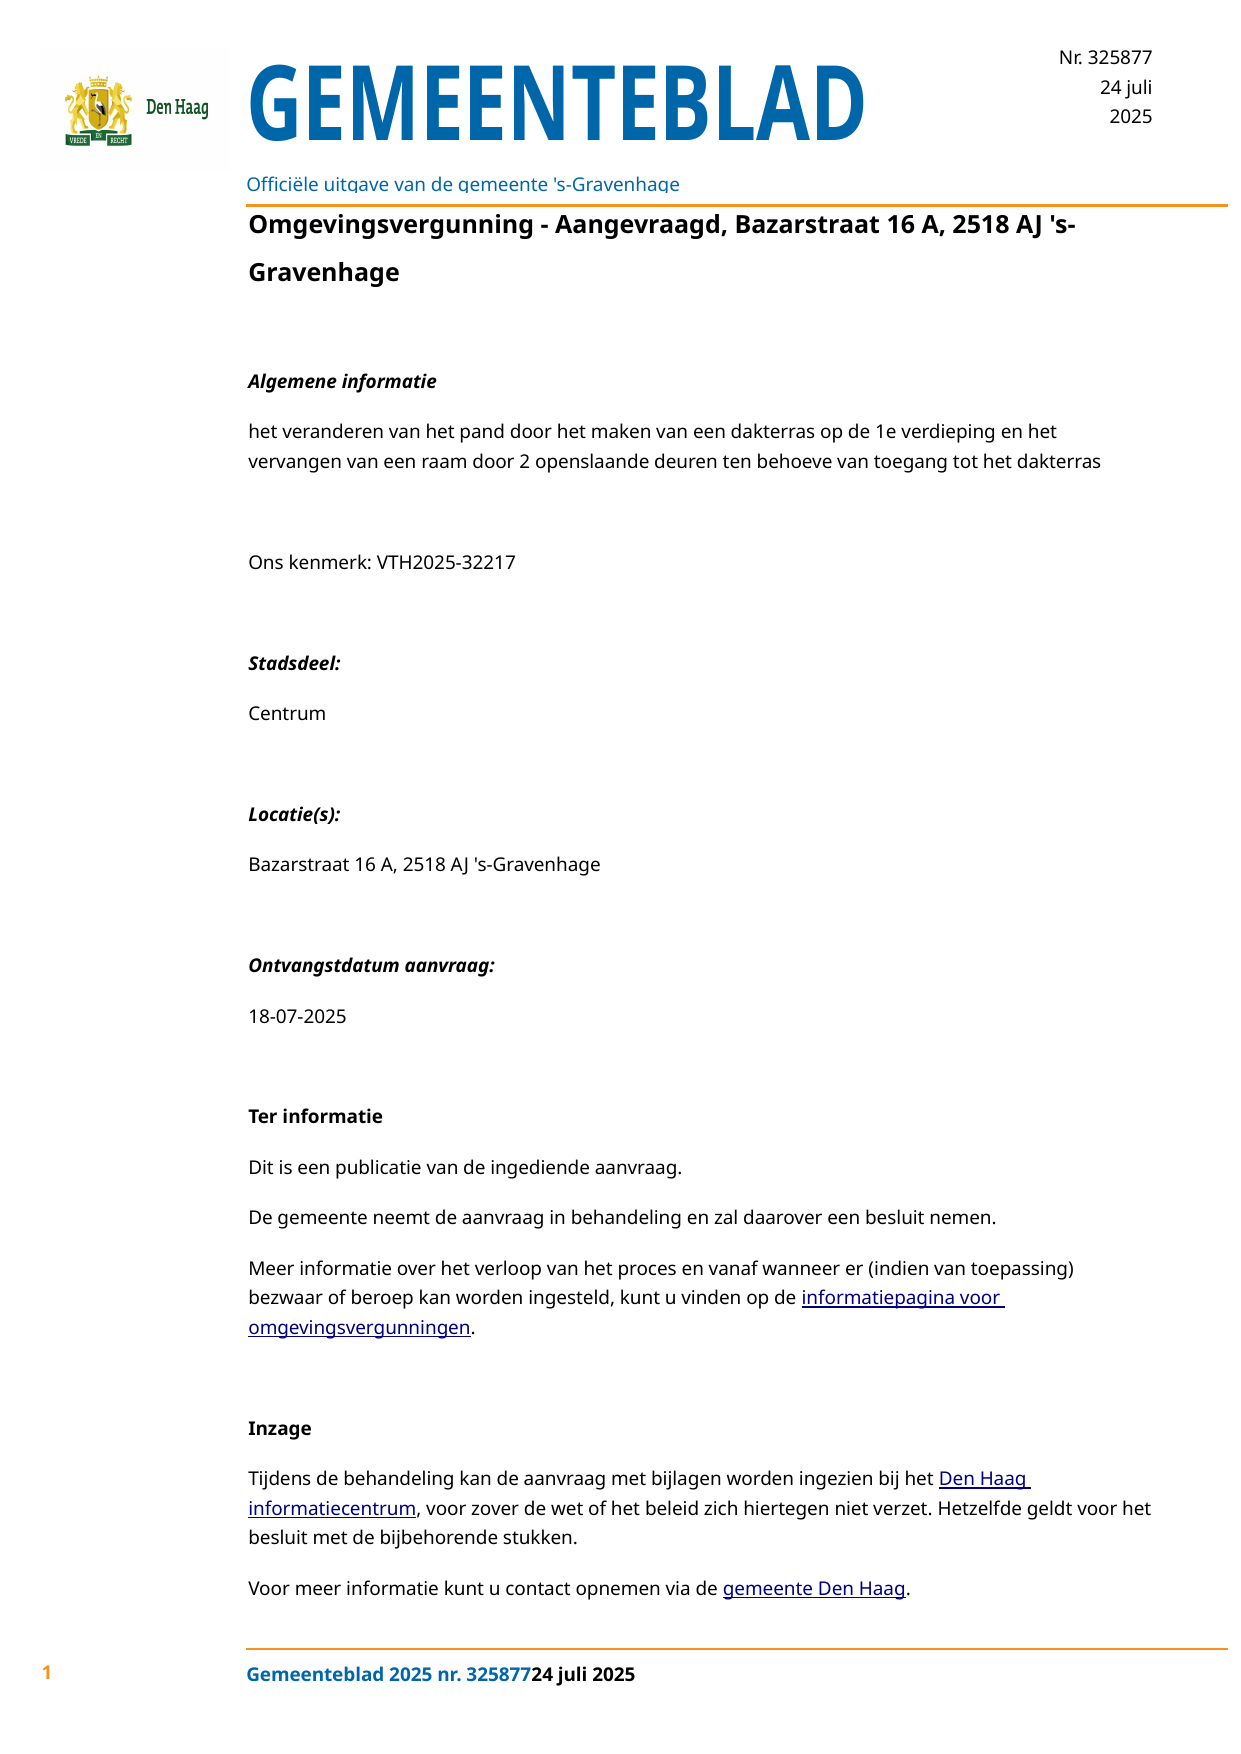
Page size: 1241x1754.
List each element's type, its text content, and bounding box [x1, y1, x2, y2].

text Ons kenmerk: VTH2025-32217 [248, 549, 1152, 575]
text Dit is een publicatie van de ingediende aanvraag. [248, 1154, 1152, 1180]
text Locatie(s): [248, 801, 1152, 827]
text Ontvangstdatum aanvraag: [248, 952, 1152, 978]
picture [41, 47, 231, 172]
text De gemeente neemt de aanvraag in behandeling en zal daarover een besluit nemen. [248, 1204, 1152, 1230]
text Meer informatie over het verloop van het proces en vanaf wanneer er (indien van toepassing) bezwaar of beroep kan worden ingesteld, kunt u vinden op de informatiepagina voor omgevingsvergunningen. [248, 1255, 1152, 1340]
text Voor meer informatie kunt u contact opnemen via de gemeente Den Haag. [248, 1575, 1152, 1601]
text Centrum [248, 700, 1152, 726]
text Omgevingsvergunning - Aangevraagd, Bazarstraat 16 A, 2518 AJ 's-Gravenhage [248, 207, 1152, 288]
text het veranderen van het pand door het maken van een dakterras op de 1e verdieping en het vervangen van een raam door 2 openslaande deuren ten behoeve van toegang tot het dakterras [248, 419, 1152, 474]
text Algemene informatie [248, 368, 1152, 394]
text Ter informatie [248, 1104, 1152, 1129]
text Stadsdeel: [248, 650, 1152, 676]
text Inzage [248, 1415, 1152, 1441]
text Tijdens de behandeling kan de aanvraag met bijlagen worden ingezien bij het Den Haag informatiecentrum, voor zover de wet of het beleid zich hiertegen niet verzet. Hetzelfde geldt voor het besluit met de bijbehorende stukken. [248, 1465, 1152, 1550]
text 18-07-2025 [248, 1003, 1152, 1029]
text Bazarstraat 16 A, 2518 AJ 's-Gravenhage [248, 852, 1152, 877]
